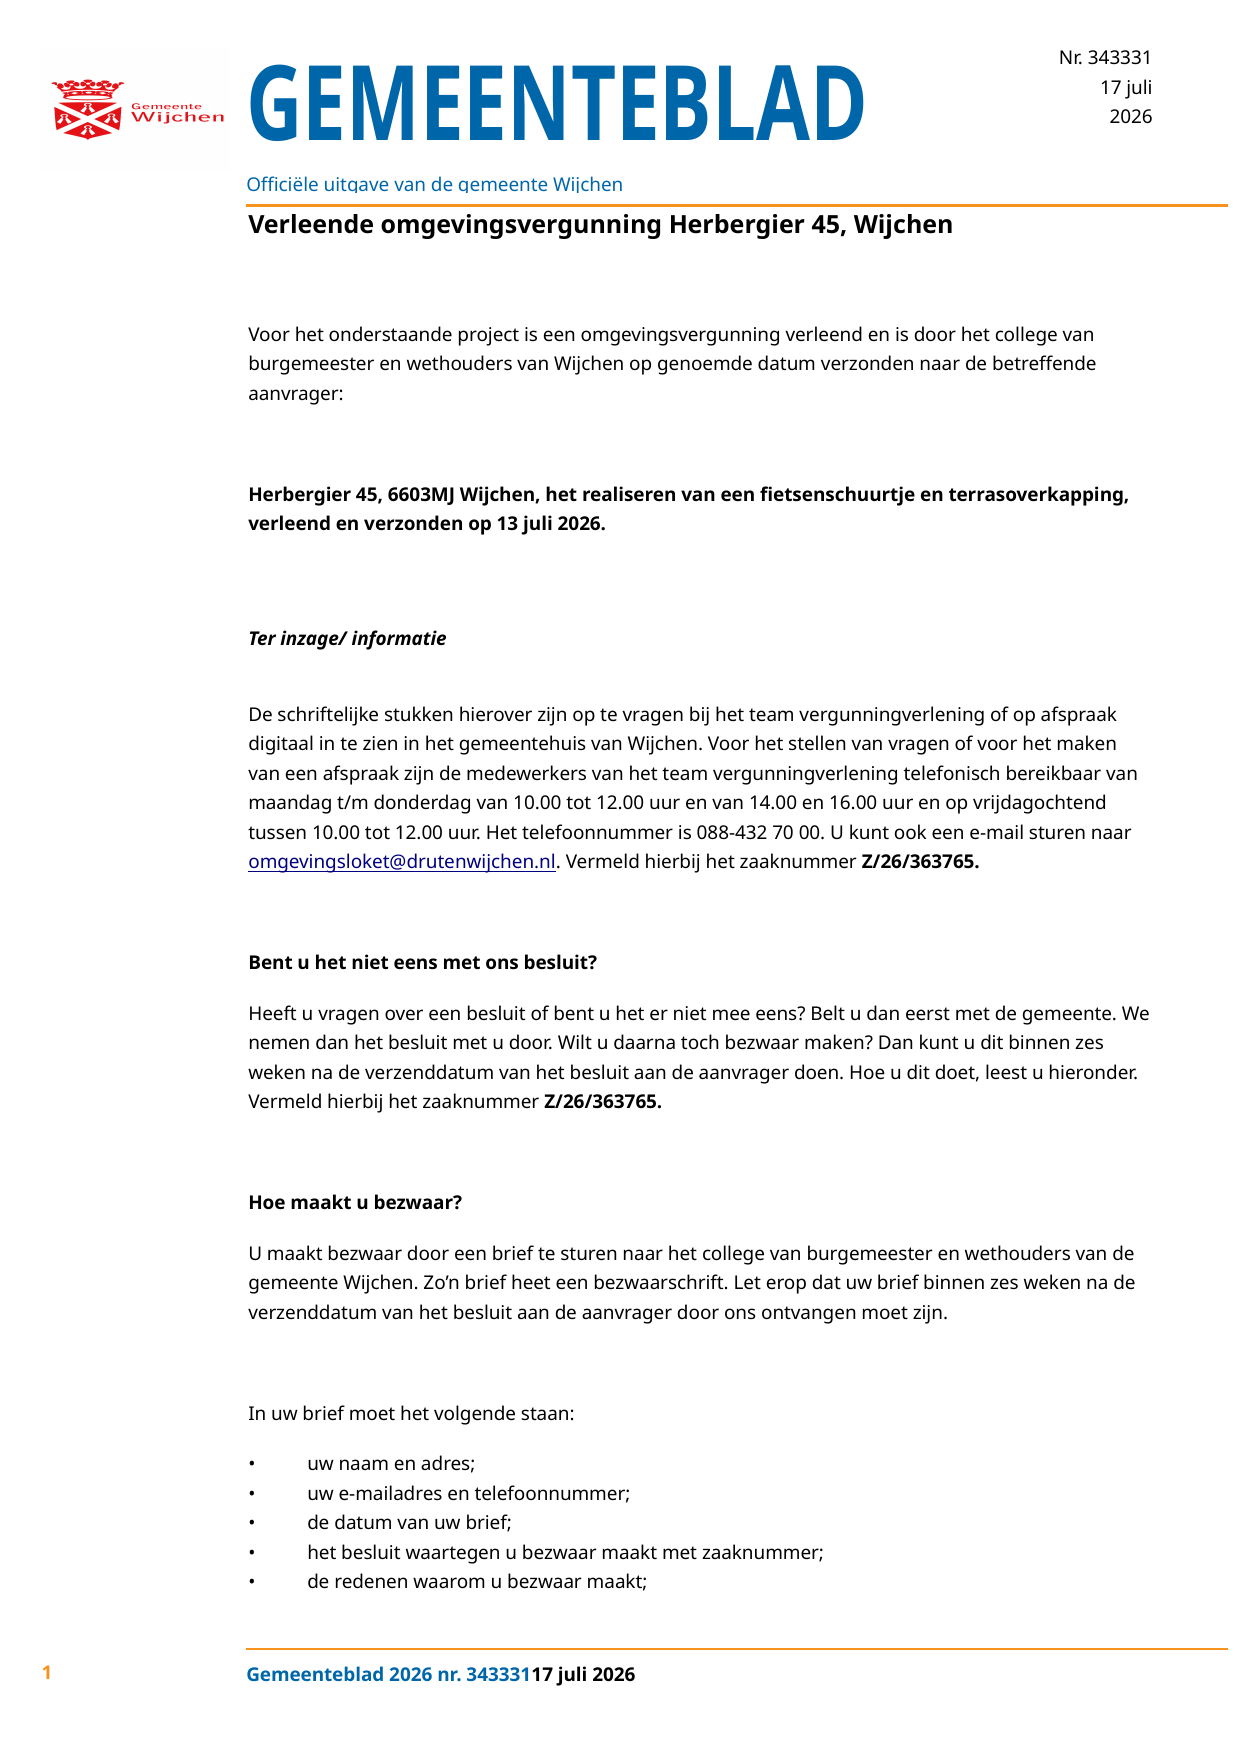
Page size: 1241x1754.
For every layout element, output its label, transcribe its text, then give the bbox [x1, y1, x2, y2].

text U maakt bezwaar door een brief te sturen naar het college van burgemeester en wethouders van de gemeente Wijchen. Zo’n brief heet een bezwaarschrift. Let erop dat uw brief binnen zes weken na de verzenddatum van het besluit aan de aanvrager door ons ontvangen moet zijn. [248, 1240, 1152, 1325]
text De schriftelijke stukken hierover zijn op te vragen bij het team vergunningverlening of op afspraak digitaal in te zien in het gemeentehuis van Wijchen. Voor het stellen van vragen of voor het maken van een afspraak zijn de medewerkers van het team vergunningverlening telefonisch bereikbaar van maandag t/m donderdag van 10.00 tot 12.00 uur en van 14.00 en 16.00 uur en op vrijdagochtend tussen 10.00 tot 12.00 uur. Het telefoonnummer is 088-432 70 00. U kunt ook een e-mail sturen naar omgevingsloket@drutenwijchen.nl. Vermeld hierbij het zaaknummer Z/26/363765. [248, 701, 1152, 874]
list uw naam en adres; [248, 1450, 1152, 1476]
text Ter inzage/ informatie [248, 625, 1152, 650]
text In uw brief moet het volgende staan: [248, 1400, 1152, 1426]
text Bent u het niet eens met ons besluit? [248, 949, 1152, 975]
text Voor het onderstaande project is een omgevingsvergunning verleend en is door het college van burgemeester en wethouders van Wijchen op genoemde datum verzonden naar de betreffende aanvrager: [248, 321, 1152, 406]
text Heeft u vragen over een besluit of bent u het er niet mee eens? Belt u dan eerst met de gemeente. We nemen dan het besluit met u door. Wilt u daarna toch bezwaar maken? Dan kunt u dit binnen zes weken na de verzenddatum van het besluit aan de aanvrager doen. Hoe u dit doet, leest u hieronder. Vermeld hierbij het zaaknummer Z/26/363765. [248, 1000, 1152, 1114]
text Verleende omgevingsvergunning Herbergier 45, Wijchen [248, 207, 1152, 241]
list uw e-mailadres en telefoonnummer; [248, 1480, 1152, 1506]
list de redenen waarom u bezwaar maakt; [248, 1569, 1152, 1594]
list het besluit waartegen u bezwaar maakt met zaaknummer; [248, 1539, 1152, 1565]
list de datum van uw brief; [248, 1509, 1152, 1535]
text Hoe maakt u bezwaar? [248, 1189, 1152, 1215]
text Herbergier 45, 6603MJ Wijchen, het realiseren van een fietsenschuurtje en terrasoverkapping, verleend en verzonden op 13 juli 2026. [248, 481, 1152, 536]
picture [41, 47, 231, 172]
